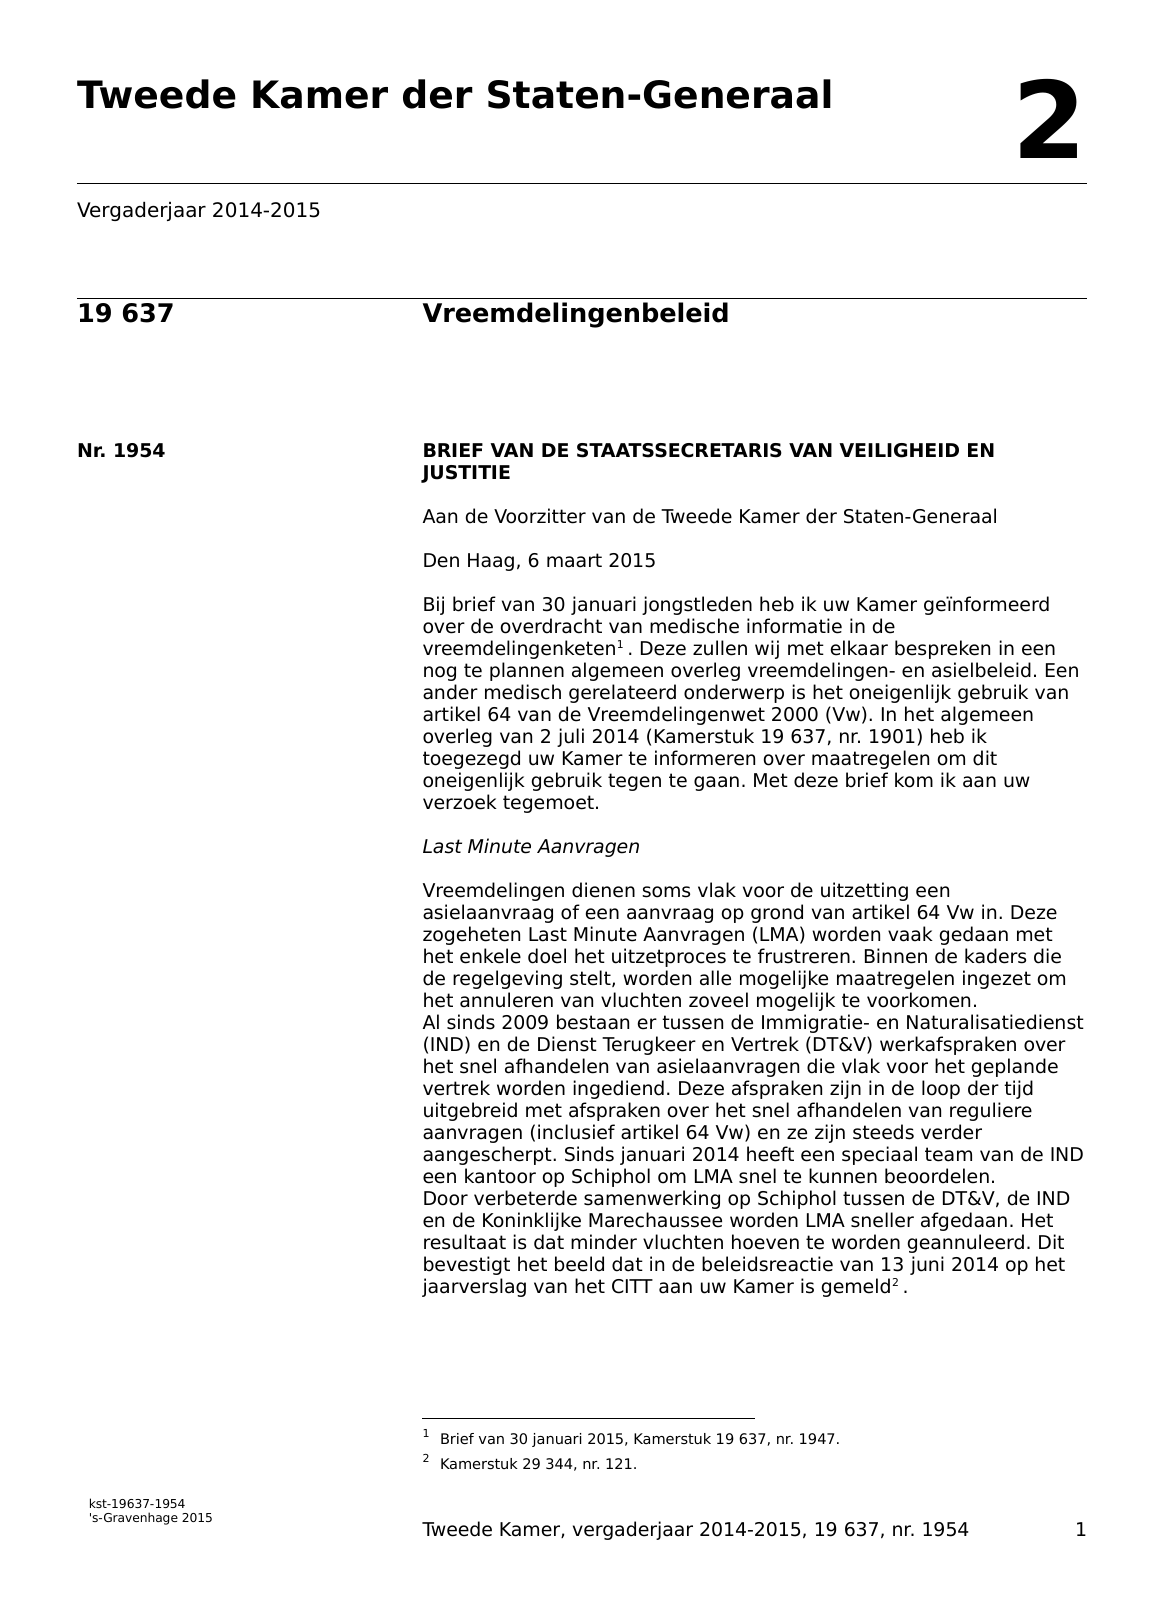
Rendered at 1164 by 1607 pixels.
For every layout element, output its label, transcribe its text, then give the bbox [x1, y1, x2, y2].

table_header 2 [886, 59, 1087, 183]
table_header Tweede Kamer der Staten-Generaal [77, 59, 886, 183]
text Bij brief van 30 januari jongstleden heb ik uw Kamer geïnformeerd over de overdracht van medische informatie in de vreemdelingenketen. Deze zullen wij met elkaar bespreken in een nog te plannen algemeen overleg vreemdelingen- en asielbeleid. Een ander medisch gerelateerd onderwerp is het oneigenlijk gebruik van artikel 64 van de Vreemdelingenwet 2000 (Vw). In het algemeen overleg van 2 juli 2014 (Kamerstuk 19 637, nr. 1901) heb ik toegezegd uw Kamer te informeren over maatregelen om dit oneigenlijk gebruik tegen te gaan. Met deze brief kom ik aan uw verzoek tegemoet. [422, 594, 1087, 814]
subtitle Last Minute Aanvragen [422, 836, 1087, 858]
text Brief van 30 januari 2015, Kamerstuk 19 637, nr. 1947. [422, 1427, 1087, 1449]
text Den Haag, 6 maart 2015 [422, 550, 1087, 572]
text Kamerstuk 29 344, nr. 121. [422, 1452, 1087, 1474]
text Vreemdelingen dienen soms vlak voor de uitzetting een asielaanvraag of een aanvraag op grond van artikel 64 Vw in. Deze zogeheten Last Minute Aanvragen (LMA) worden vaak gedaan met het enkele doel het uitzetproces te frustreren. Binnen de kaders die de regelgeving stelt, worden alle mogelijke maatregelen ingezet om het annuleren van vluchten zoveel mogelijk te voorkomen. [422, 880, 1087, 1012]
text Al sinds 2009 bestaan er tussen de Immigratie- en Naturalisatiedienst (IND) en de Dienst Terugkeer en Vertrek (DT&V) werkafspraken over het snel afhandelen van asielaanvragen die vlak voor het geplande vertrek worden ingediend. Deze afspraken zijn in de loop der tijd uitgebreid met afspraken over het snel afhandelen van reguliere aanvragen (inclusief artikel 64 Vw) en ze zijn steeds verder aangescherpt. Sinds januari 2014 heeft een speciaal team van de IND een kantoor op Schiphol om LMA snel te kunnen beoordelen. [422, 1012, 1087, 1188]
text Door verbeterde samenwerking op Schiphol tussen de DT&V, de IND en de Koninklijke Marechaussee worden LMA sneller afgedaan. Het resultaat is dat minder vluchten hoeven te worden geannuleerd. Dit bevestigt het beeld dat in de beleidsreactie van 13 juni 2014 op het jaarverslag van het CITT aan uw Kamer is gemeld. [422, 1188, 1087, 1298]
text 's-Gravenhage 2015 [88, 1511, 323, 1525]
subtitle Nr. 1954 BRIEF VAN DE STAATSSECRETARIS VAN VEILIGHEID EN JUSTITIE [77, 440, 1087, 484]
subtitle 19 637 Vreemdelingenbeleid [77, 299, 1087, 329]
text Aan de Voorzitter van de Tweede Kamer der Staten-Generaal [422, 506, 1087, 528]
table_cell Vergaderjaar 2014-2015 [77, 184, 1087, 298]
text kst-19637-1954 [88, 1497, 323, 1511]
